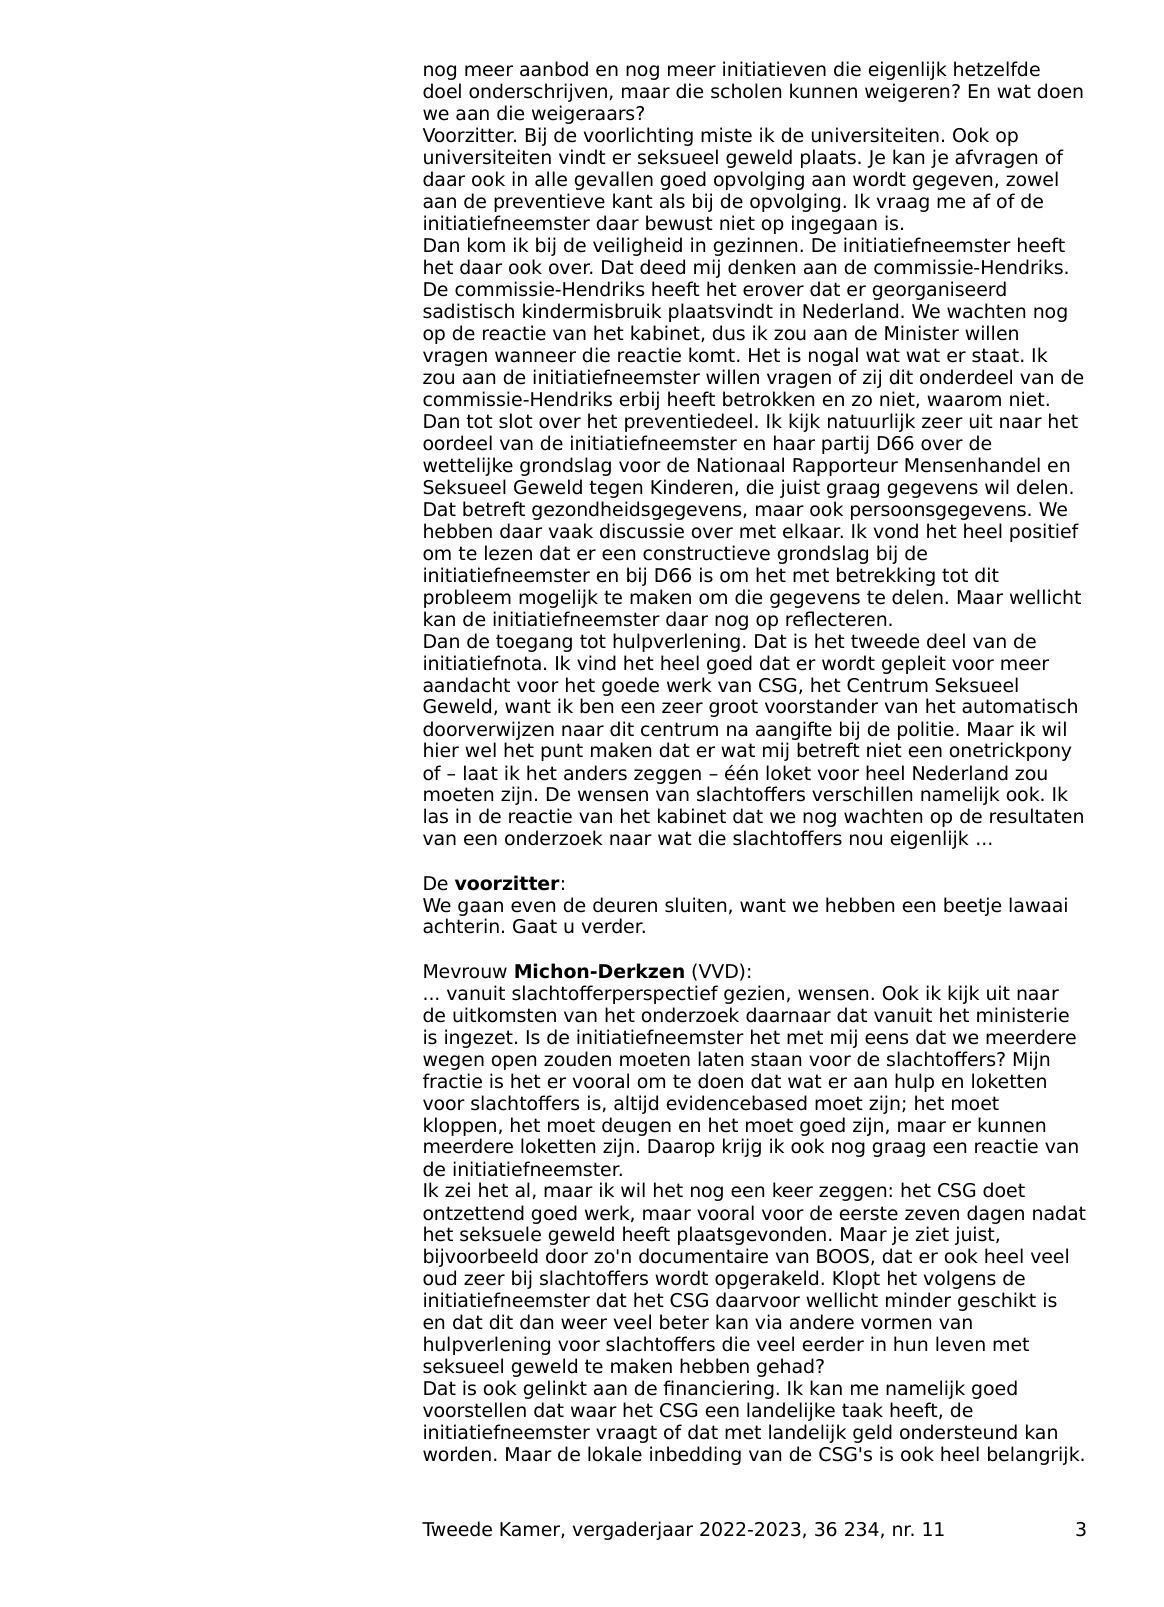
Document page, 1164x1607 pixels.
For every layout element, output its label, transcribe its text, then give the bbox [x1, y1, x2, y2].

text Dat is ook gelinkt aan de financiering. Ik kan me namelijk goed voorstellen dat waar het CSG een landelijke taak heeft, de initiatiefneemster vraagt of dat met landelijk geld ondersteund kan worden. Maar de lokale inbedding van de CSG's is ook heel belangrijk. [422, 1378, 1087, 1466]
text Dan tot slot over het preventiedeel. Ik kijk natuurlijk zeer uit naar het oordeel van de initiatiefneemster en haar partij D66 over de wettelijke grondslag voor de Nationaal Rapporteur Mensenhandel en Seksueel Geweld tegen Kinderen, die juist graag gegevens wil delen. Dat betreft gezondheidsgegevens, maar ook persoonsgegevens. We hebben daar vaak discussie over met elkaar. Ik vond het heel positief om te lezen dat er een constructieve grondslag bij de initiatiefneemster en bij D66 is om het met betrekking tot dit probleem mogelijk te maken om die gegevens te delen. Maar wellicht kan de initiatiefneemster daar nog op reflecteren. [422, 411, 1087, 631]
text Mevrouw Michon-Derkzen (VVD): [422, 961, 1087, 983]
text De voorzitter: [422, 872, 1087, 894]
text nog meer aanbod en nog meer initiatieven die eigenlijk hetzelfde doel onderschrijven, maar die scholen kunnen weigeren? En wat doen we aan die weigeraars? [422, 59, 1087, 125]
text We gaan even de deuren sluiten, want we hebben een beetje lawaai achterin. Gaat u verder. [422, 894, 1087, 938]
text Dan kom ik bij de veiligheid in gezinnen. De initiatiefneemster heeft het daar ook over. Dat deed mij denken aan de commissie-Hendriks. De commissie-Hendriks heeft het erover dat er georganiseerd sadistisch kindermisbruik plaatsvindt in Nederland. We wachten nog op de reactie van het kabinet, dus ik zou aan de Minister willen vragen wanneer die reactie komt. Het is nogal wat wat er staat. Ik zou aan de initiatiefneemster willen vragen of zij dit onderdeel van de commissie-Hendriks erbij heeft betrokken en zo niet, waarom niet. [422, 235, 1087, 411]
text Ik zei het al, maar ik wil het nog een keer zeggen: het CSG doet ontzettend goed werk, maar vooral voor de eerste zeven dagen nadat het seksuele geweld heeft plaatsgevonden. Maar je ziet juist, bijvoorbeeld door zo'n documentaire van BOOS, dat er ook heel veel oud zeer bij slachtoffers wordt opgerakeld. Klopt het volgens de initiatiefneemster dat het CSG daarvoor wellicht minder geschikt is en dat dit dan weer veel beter kan via andere vormen van hulpverlening voor slachtoffers die veel eerder in hun leven met seksueel geweld te maken hebben gehad? [422, 1180, 1087, 1378]
text ... vanuit slachtofferperspectief gezien, wensen. Ook ik kijk uit naar de uitkomsten van het onderzoek daarnaar dat vanuit het ministerie is ingezet. Is de initiatiefneemster het met mij eens dat we meerdere wegen open zouden moeten laten staan voor de slachtoffers? Mijn fractie is het er vooral om te doen dat wat er aan hulp en loketten voor slachtoffers is, altijd evidencebased moet zijn; het moet kloppen, het moet deugen en het moet goed zijn, maar er kunnen meerdere loketten zijn. Daarop krijg ik ook nog graag een reactie van de initiatiefneemster. [422, 983, 1087, 1180]
text Voorzitter. Bij de voorlichting miste ik de universiteiten. Ook op universiteiten vindt er seksueel geweld plaats. Je kan je afvragen of daar ook in alle gevallen goed opvolging aan wordt gegeven, zowel aan de preventieve kant als bij de opvolging. Ik vraag me af of de initiatiefneemster daar bewust niet op ingegaan is. [422, 125, 1087, 235]
text Dan de toegang tot hulpverlening. Dat is het tweede deel van de initiatiefnota. Ik vind het heel goed dat er wordt gepleit voor meer aandacht voor het goede werk van CSG, het Centrum Seksueel Geweld, want ik ben een zeer groot voorstander van het automatisch doorverwijzen naar dit centrum na aangifte bij de politie. Maar ik wil hier wel het punt maken dat er wat mij betreft niet een onetrickpony of – laat ik het anders zeggen – één loket voor heel Nederland zou moeten zijn. De wensen van slachtoffers verschillen namelijk ook. Ik las in de reactie van het kabinet dat we nog wachten op de resultaten van een onderzoek naar wat die slachtoffers nou eigenlijk ... [422, 631, 1087, 850]
